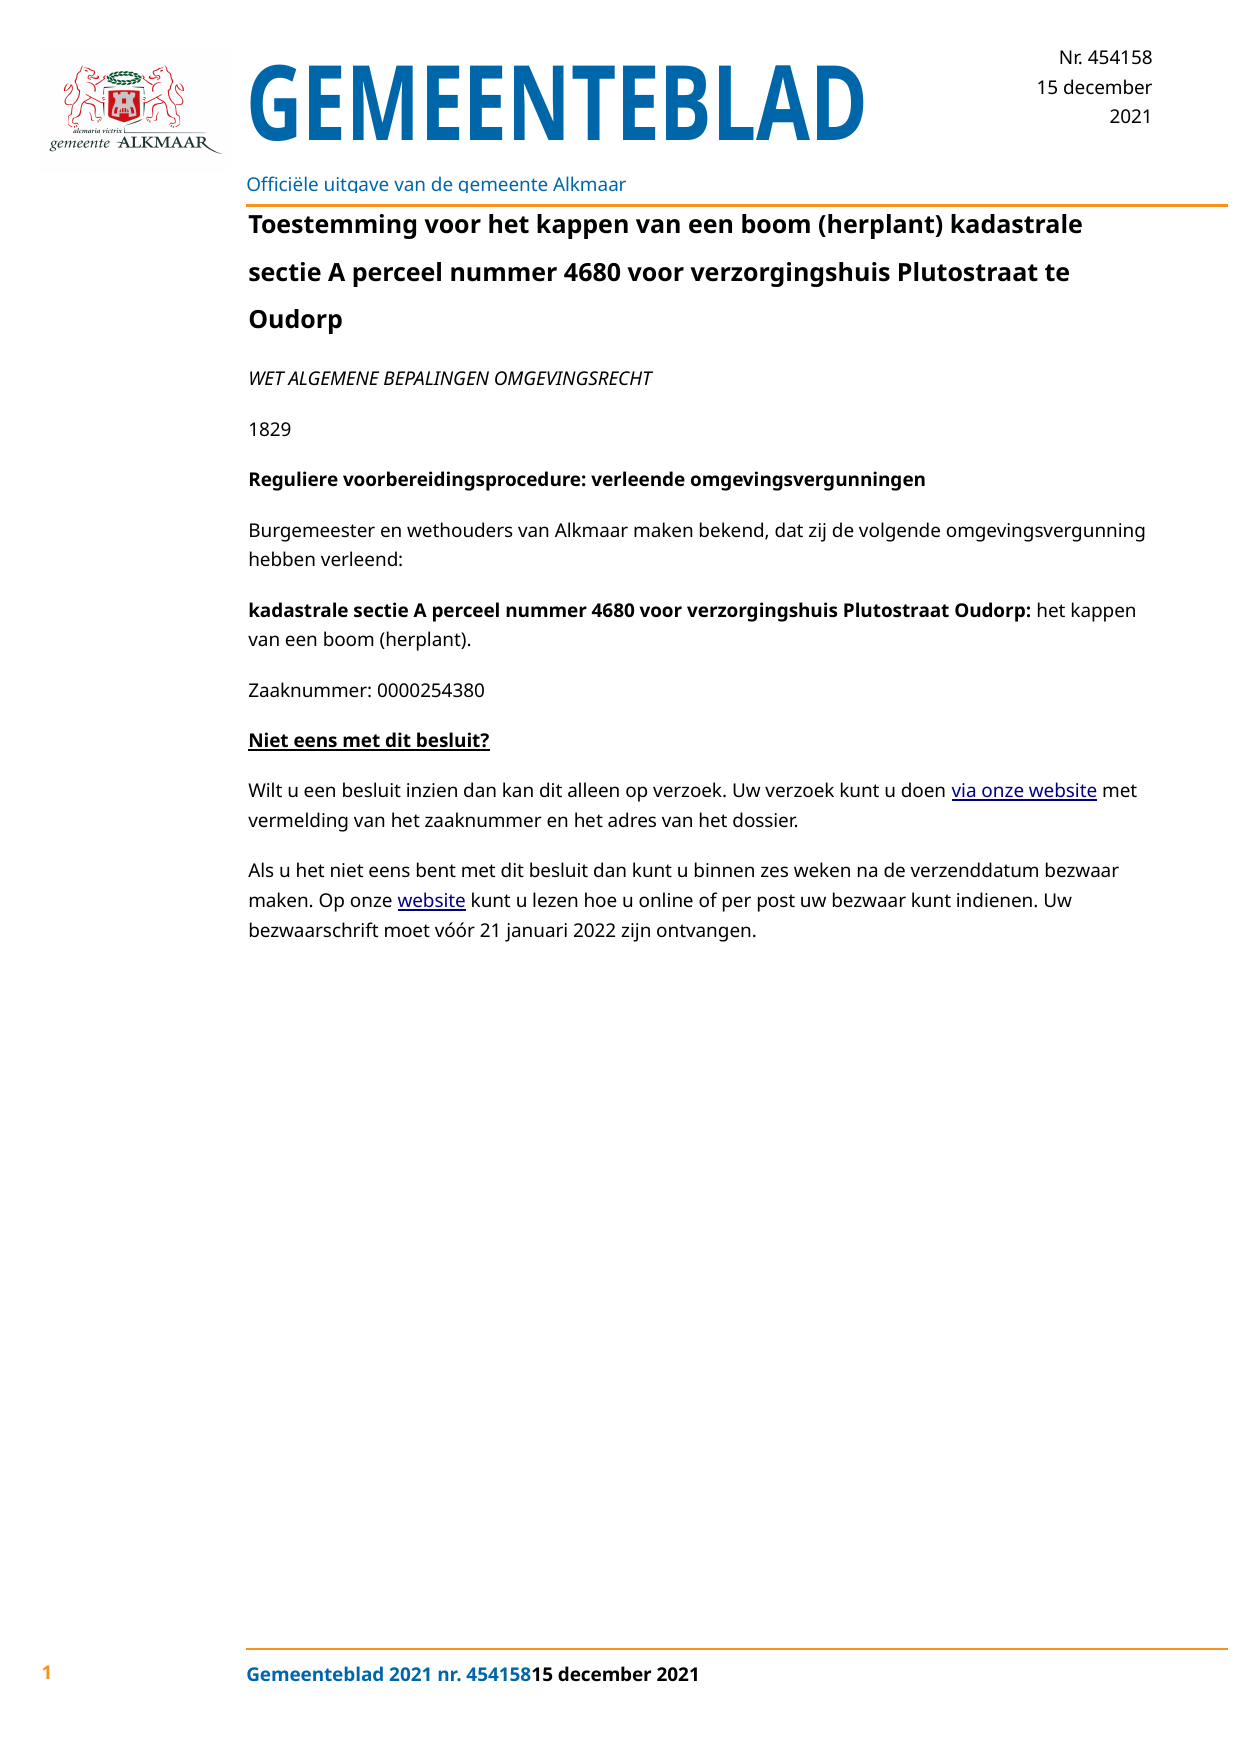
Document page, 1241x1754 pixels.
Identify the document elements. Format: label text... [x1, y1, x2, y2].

text Zaaknummer: 0000254380 [248, 677, 1152, 702]
text Burgemeester en wethouders van Alkmaar maken bekend, dat zij de volgende omgevingsvergunning hebben verleend: [248, 517, 1152, 572]
picture [41, 47, 231, 172]
text WET ALGEMENE BEPALINGEN OMGEVINGSRECHT [248, 366, 1152, 391]
text Wilt u een besluit inzien dan kan dit alleen op verzoek. Uw verzoek kunt u doen via onze website met vermelding van het zaaknummer en het adres van het dossier. [248, 778, 1152, 833]
text kadastrale sectie A perceel nummer 4680 voor verzorgingshuis Plutostraat Oudorp: het kappen van een boom (herplant). [248, 597, 1152, 652]
text 1829 [248, 416, 1152, 442]
text Niet eens met dit besluit? [248, 727, 1152, 753]
text Toestemming voor het kappen van een boom (herplant) kadastrale sectie A perceel nummer 4680 voor verzorgingshuis Plutostraat te Oudorp [248, 207, 1152, 336]
text Reguliere voorbereidingsprocedure: verleende omgevingsvergunningen [248, 466, 1152, 492]
text Als u het niet eens bent met dit besluit dan kunt u binnen zes weken na de verzenddatum bezwaar maken. Op onze website kunt u lezen hoe u online of per post uw bezwaar kunt indienen. Uw bezwaarschrift moet vóór 21 januari 2022 zijn ontvangen. [248, 858, 1152, 942]
